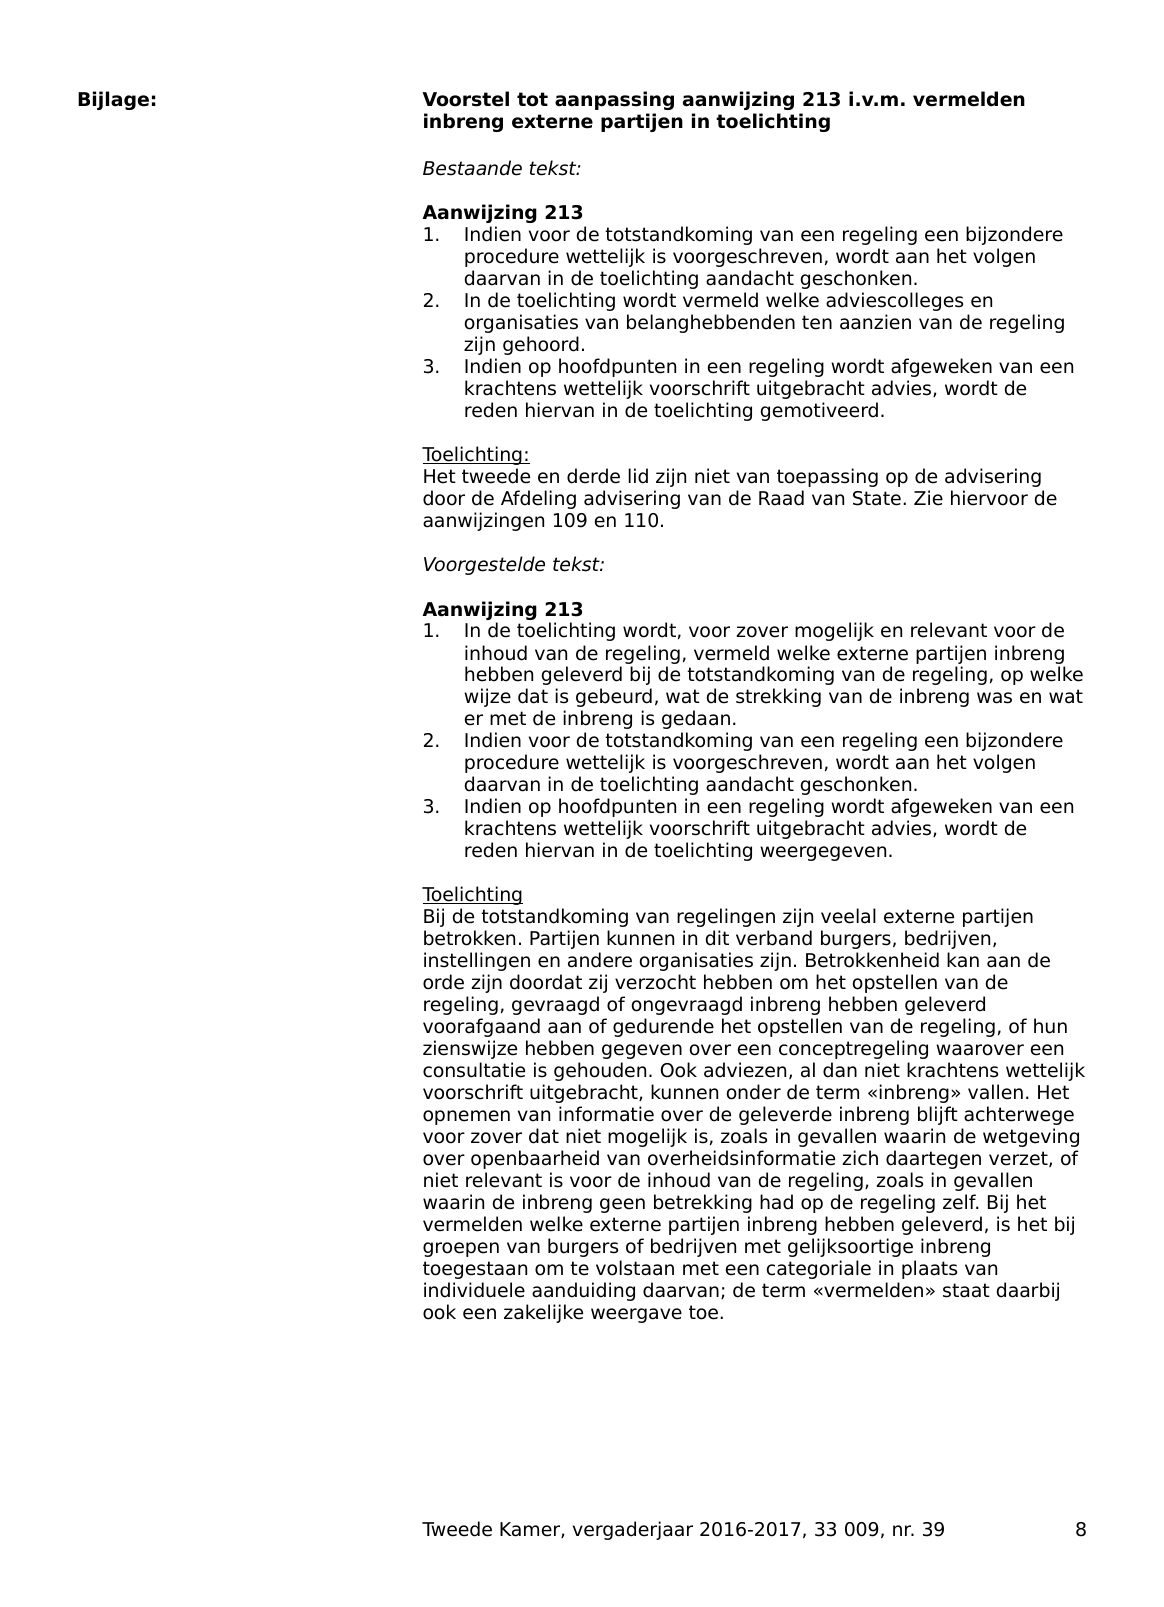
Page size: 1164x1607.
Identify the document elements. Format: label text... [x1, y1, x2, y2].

text 2. Indien voor de totstandkoming van een regeling een bijzondere procedure wettelijk is voorgeschreven, wordt aan het volgen daarvan in de toelichting aandacht geschonken. [422, 730, 1087, 796]
text 2. In de toelichting wordt vermeld welke adviescolleges en organisaties van belanghebbenden ten aanzien van de regeling zijn gehoord. [422, 290, 1087, 356]
subtitle Voorgestelde tekst: [422, 554, 1087, 576]
text 1. In de toelichting wordt, voor zover mogelijk en relevant voor de inhoud van de regeling, vermeld welke externe partijen inbreng hebben geleverd bij de totstandkoming van de regeling, op welke wijze dat is gebeurd, wat de strekking van de inbreng was en wat er met de inbreng is gedaan. [422, 620, 1087, 730]
subtitle Aanwijzing 213 [422, 598, 1087, 620]
text 1. Indien voor de totstandkoming van een regeling een bijzondere procedure wettelijk is voorgeschreven, wordt aan het volgen daarvan in de toelichting aandacht geschonken. [422, 224, 1087, 290]
subtitle Toelichting [422, 884, 1087, 906]
text 3. Indien op hoofdpunten in een regeling wordt afgeweken van een krachtens wettelijk voorschrift uitgebracht advies, wordt de reden hiervan in de toelichting gemotiveerd. [422, 356, 1087, 422]
subtitle Bijlage: Voorstel tot aanpassing aanwijzing 213 i.v.m. vermelden inbreng externe partijen in toelichting [77, 89, 1087, 133]
text 3. Indien op hoofdpunten in een regeling wordt afgeweken van een krachtens wettelijk voorschrift uitgebracht advies, wordt de reden hiervan in de toelichting weergegeven. [422, 796, 1087, 862]
text Het tweede en derde lid zijn niet van toepassing op de advisering door de Afdeling advisering van de Raad van State. Zie hiervoor de aanwijzingen 109 en 110. [422, 466, 1087, 532]
subtitle Bestaande tekst: [422, 158, 1087, 180]
subtitle Aanwijzing 213 [422, 202, 1087, 224]
text Bij de totstandkoming van regelingen zijn veelal externe partijen betrokken. Partijen kunnen in dit verband burgers, bedrijven, instellingen en andere organisaties zijn. Betrokkenheid kan aan de orde zijn doordat zij verzocht hebben om het opstellen van de regeling, gevraagd of ongevraagd inbreng hebben geleverd voorafgaand aan of gedurende het opstellen van de regeling, of hun zienswijze hebben gegeven over een conceptregeling waarover een consultatie is gehouden. Ook adviezen, al dan niet krachtens wettelijk voorschrift uitgebracht, kunnen onder de term «inbreng» vallen. Het opnemen van informatie over de geleverde inbreng blijft achterwege voor zover dat niet mogelijk is, zoals in gevallen waarin de wetgeving over openbaarheid van overheidsinformatie zich daartegen verzet, of niet relevant is voor de inhoud van de regeling, zoals in gevallen waarin de inbreng geen betrekking had op de regeling zelf. Bij het vermelden welke externe partijen inbreng hebben geleverd, is het bij groepen van burgers of bedrijven met gelijksoortige inbreng toegestaan om te volstaan met een categoriale in plaats van individuele aanduiding daarvan; de term «vermelden» staat daarbij ook een zakelijke weergave toe. [422, 906, 1087, 1324]
subtitle Toelichting: [422, 444, 1087, 466]
